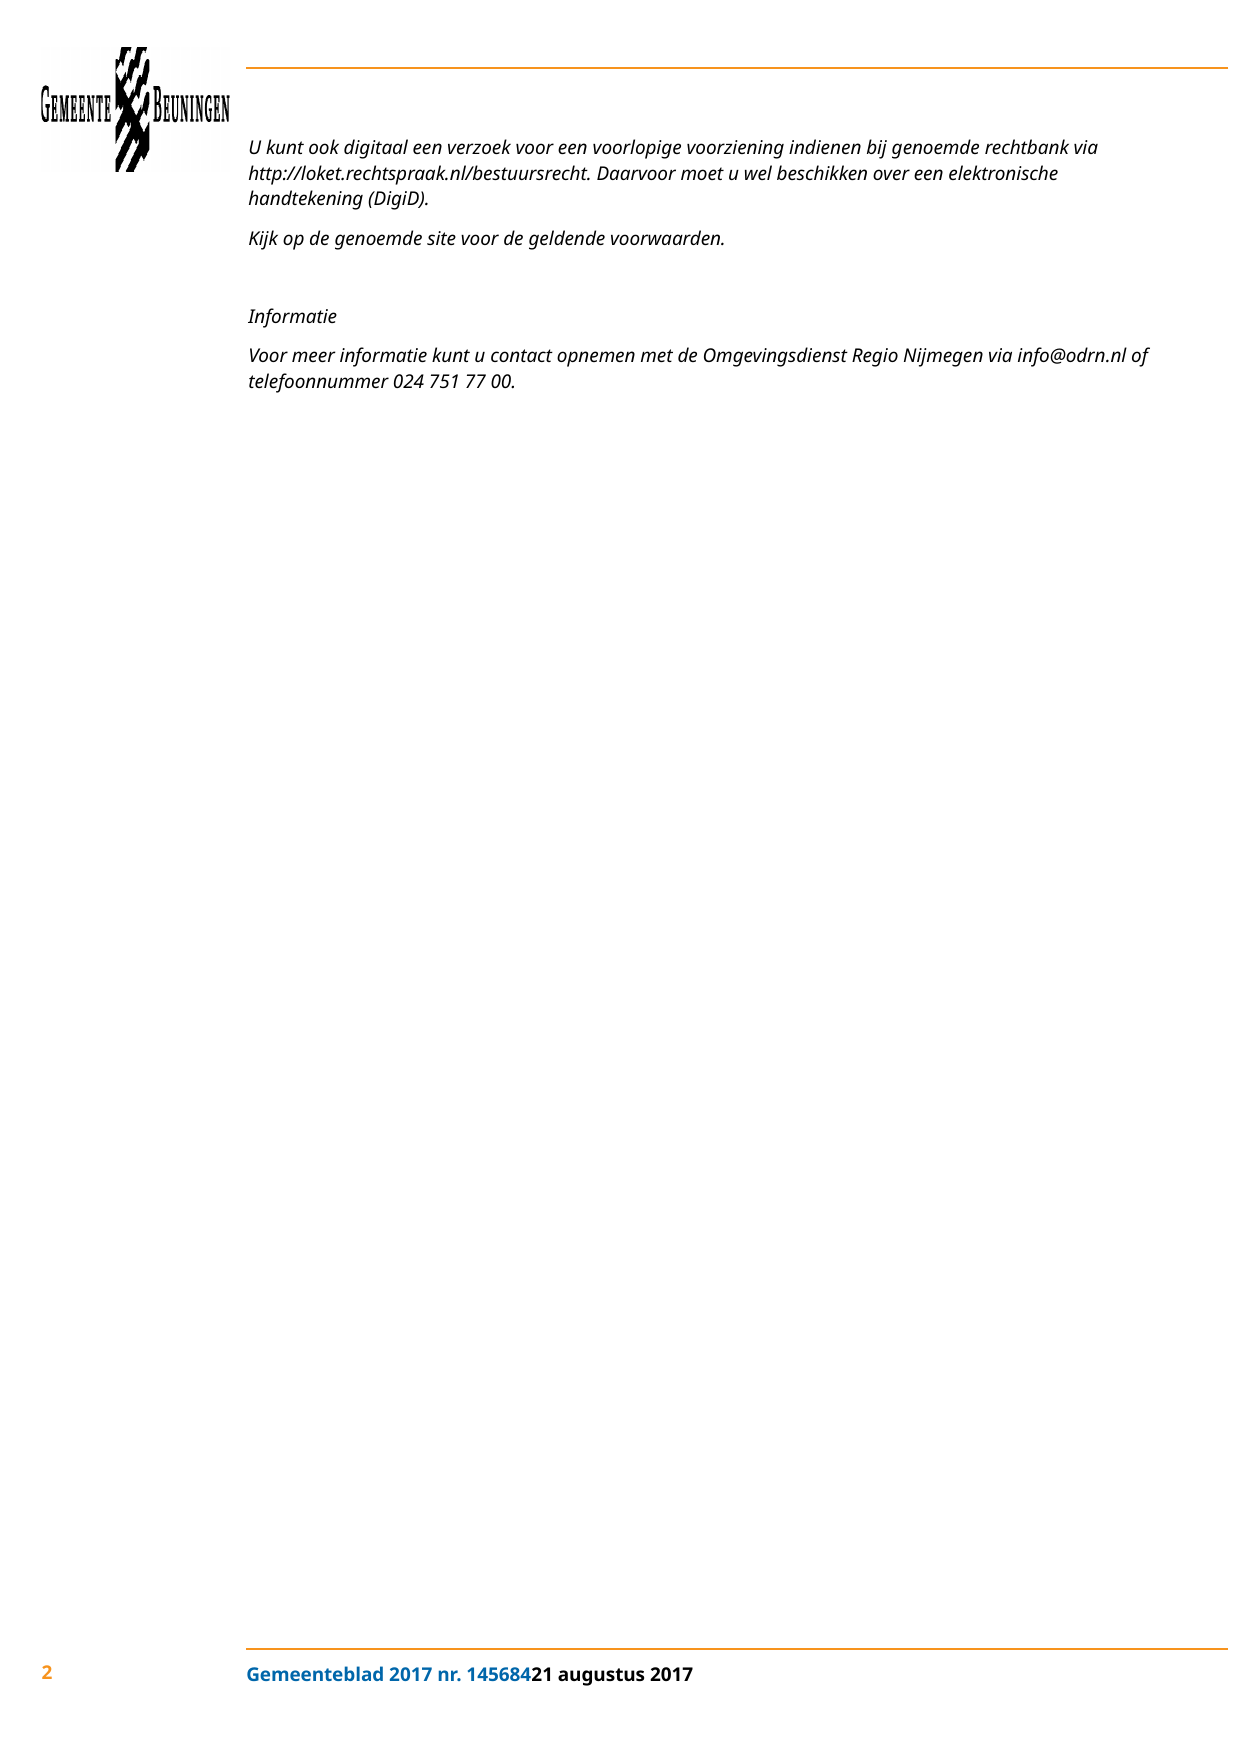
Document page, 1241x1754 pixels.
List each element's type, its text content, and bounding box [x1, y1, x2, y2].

text Voor meer informatie kunt u contact opnemen met de Omgevingsdienst Regio Nijmegen via info@odrn.nl of telefoonnummer 024 751 77 00. [248, 343, 1152, 394]
picture [41, 47, 231, 172]
text Informatie [248, 303, 1152, 329]
text Kijk op de genoemde site voor de geldende voorwaarden. [248, 225, 1152, 251]
text U kunt ook digitaal een verzoek voor een voorlopige voorziening indienen bij genoemde rechtbank via http://loket.rechtspraak.nl/bestuursrecht. Daarvoor moet u wel beschikken over een elektronische handtekening (DigiD). [248, 134, 1152, 211]
